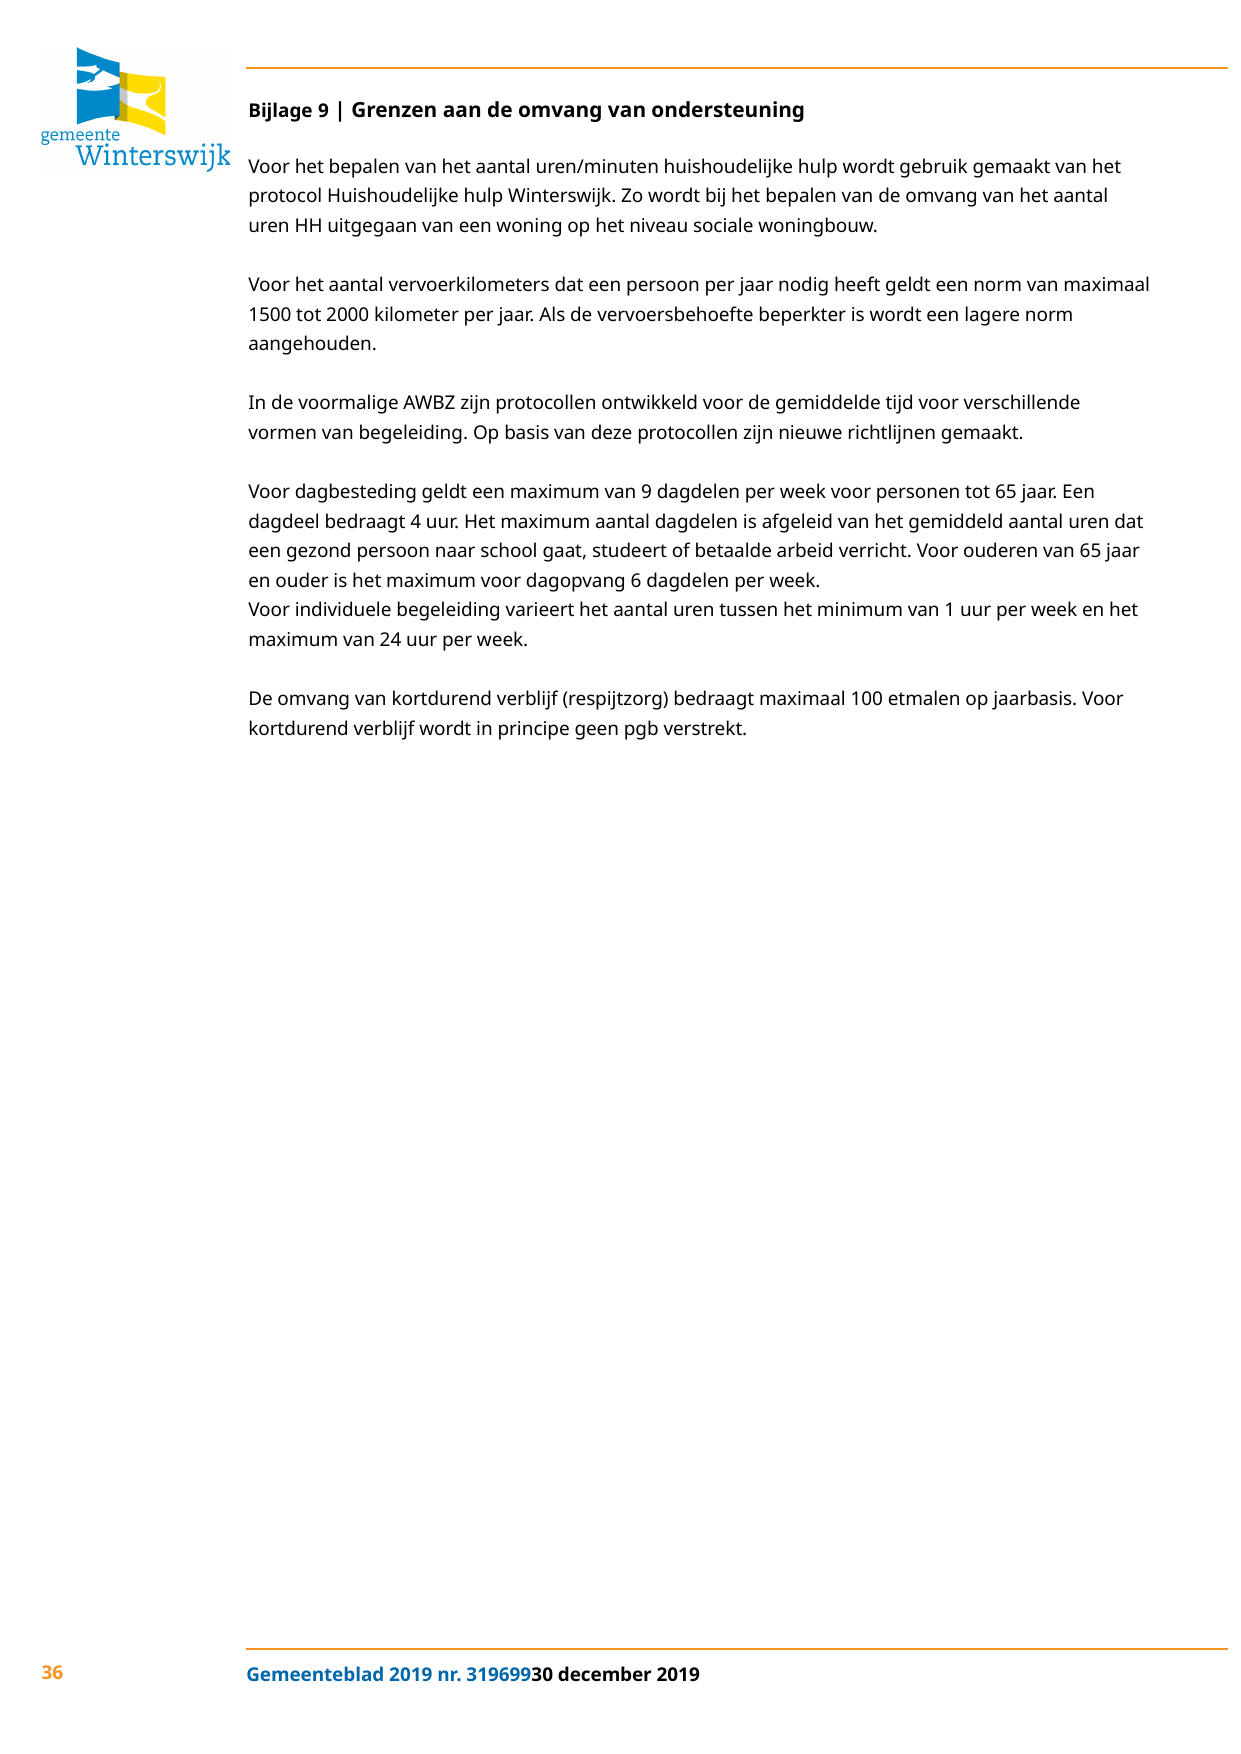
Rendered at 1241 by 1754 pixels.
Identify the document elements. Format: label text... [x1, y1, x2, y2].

text De omvang van kortdurend verblijf (respijtzorg) bedraagt maximaal 100 etmalen op jaarbasis. Voor kortdurend verblijf wordt in principe geen pgb verstrekt. [248, 685, 1152, 741]
text Voor het aantal vervoerkilometers dat een persoon per jaar nodig heeft geldt een norm van maximaal 1500 tot 2000 kilometer per jaar. Als de vervoersbehoefte beperkter is wordt een lagere norm aangehouden. [248, 271, 1152, 356]
text Bijlage 9 | Grenzen aan de omvang van ondersteuning [248, 95, 1152, 123]
text Voor individuele begeleiding varieert het aantal uren tussen het minimum van 1 uur per week en het maximum van 24 uur per week. [248, 597, 1152, 652]
picture [225, 153, 231, 162]
picture [41, 47, 231, 172]
text Voor het bepalen van het aantal uren/minuten huishoudelijke hulp wordt gebruik gemaakt van het protocol Huishoudelijke hulp Winterswijk. Zo wordt bij het bepalen van de omvang van het aantal uren HH uitgegaan van een woning op het niveau sociale woningbouw. [248, 153, 1152, 238]
text In de voormalige AWBZ zijn protocollen ontwikkeld voor de gemiddelde tijd voor verschillende vormen van begeleiding. Op basis van deze protocollen zijn nieuwe richtlijnen gemaakt. [248, 389, 1152, 445]
text Voor dagbesteding geldt een maximum van 9 dagdelen per week voor personen tot 65 jaar. Een dagdeel bedraagt 4 uur. Het maximum aantal dagdelen is afgeleid van het gemiddeld aantal uren dat een gezond persoon naar school gaat, studeert of betaalde arbeid verricht. Voor ouderen van 65 jaar en ouder is het maximum voor dagopvang 6 dagdelen per week. [248, 478, 1152, 593]
